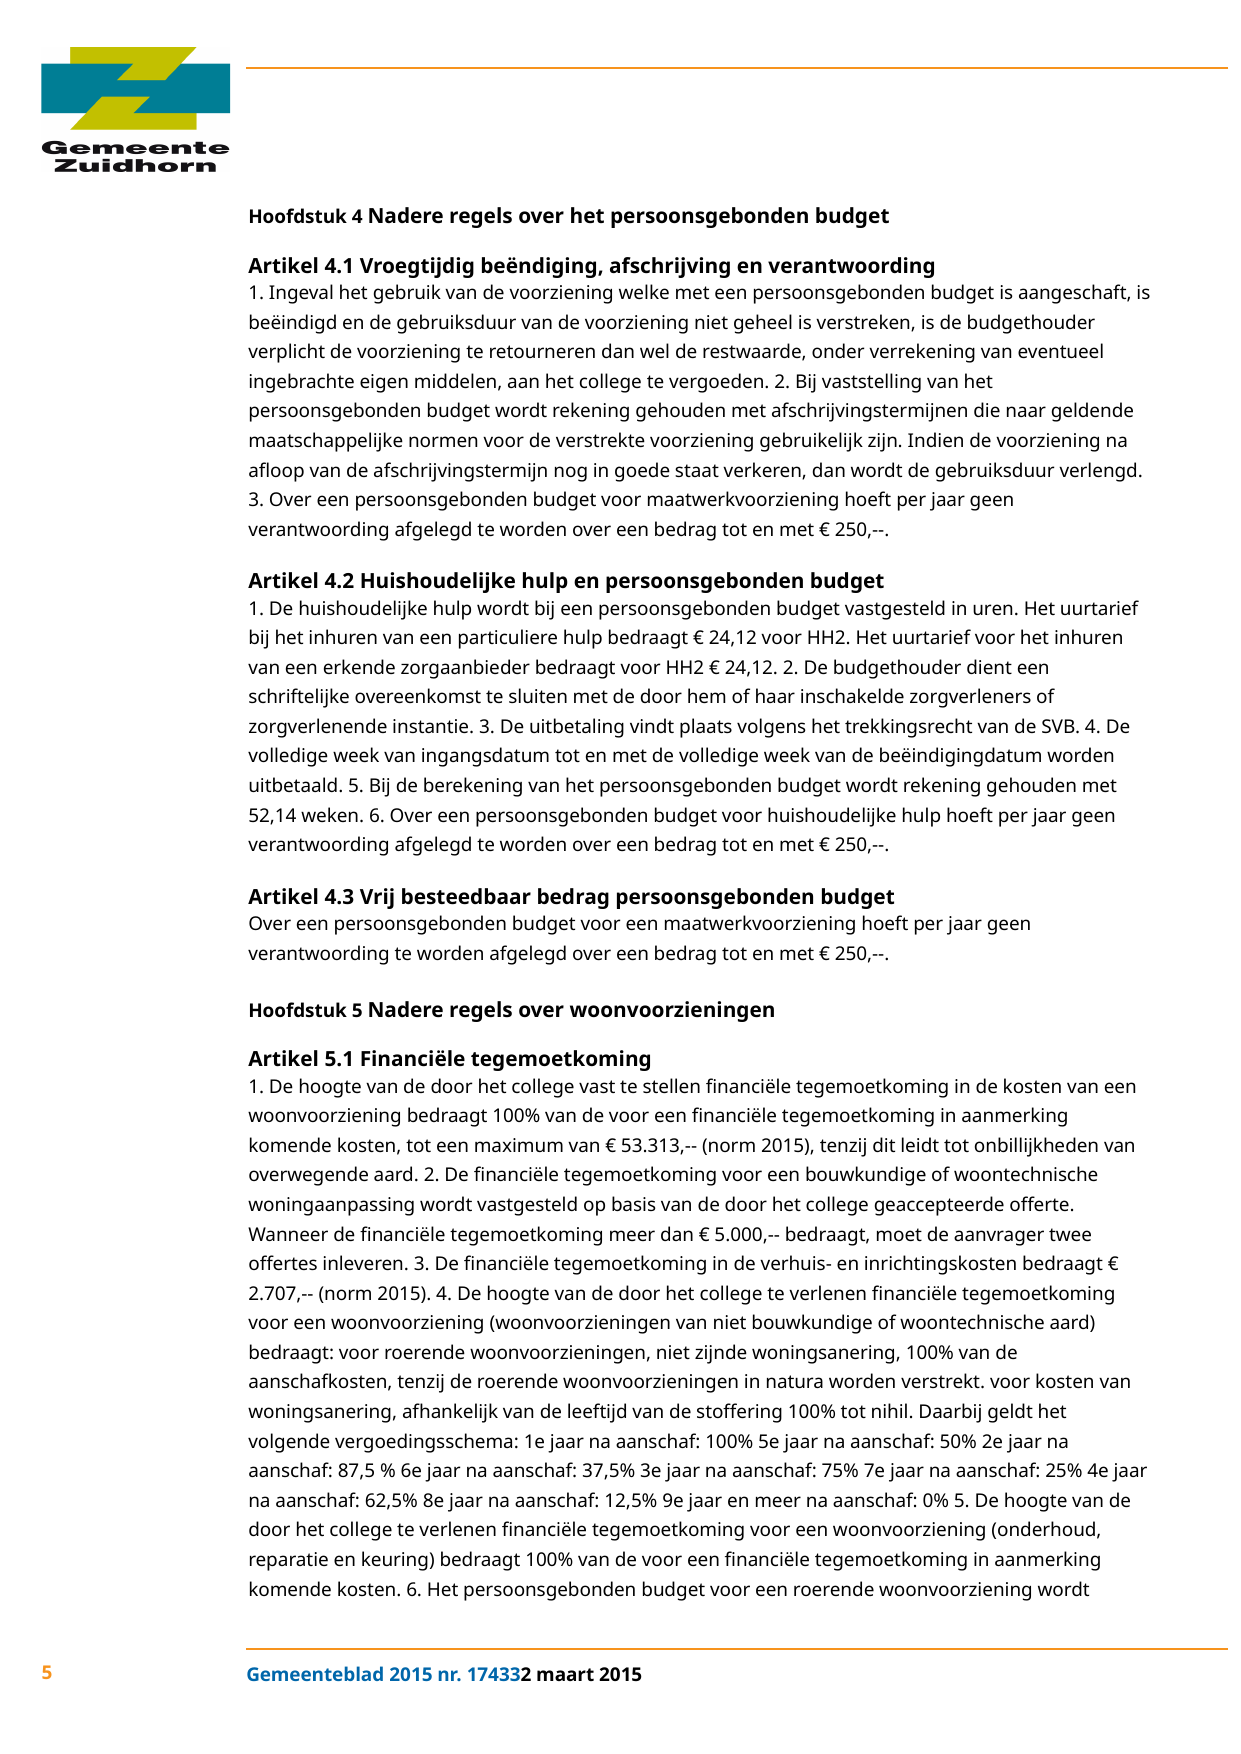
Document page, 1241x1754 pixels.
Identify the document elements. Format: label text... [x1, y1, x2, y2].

text Artikel 4.1 Vroegtijdig beëndiging, afschrijving en verantwoording [248, 251, 1152, 279]
text 1. De huishoudelijke hulp wordt bij een persoonsgebonden budget vastgesteld in uren. Het uurtarief bij het inhuren van een particuliere hulp bedraagt € 24,12 voor HH2. Het uurtarief voor het inhuren van een erkende zorgaanbieder bedraagt voor HH2 € 24,12. 2. De budgethouder dient een schriftelijke overeenkomst te sluiten met de door hem of haar inschakelde zorgverleners of zorgverlenende instantie. 3. De uitbetaling vindt plaats volgens het trekkingsrecht van de SVB. 4. De volledige week van ingangsdatum tot en met de volledige week van de beëindigingdatum worden uitbetaald. 5. Bij de berekening van het persoonsgebonden budget wordt rekening gehouden met 52,14 weken. 6. Over een persoonsgebonden budget voor huishoudelijke hulp hoeft per jaar geen verantwoording afgelegd te worden over een bedrag tot en met € 250,--. [248, 595, 1152, 857]
table_cell [850, 95, 1152, 121]
table_cell [549, 95, 850, 121]
text 1. De hoogte van de door het college vast te stellen financiële tegemoetkoming in de kosten van een woonvoorziening bedraagt 100% van de voor een financiële tegemoetkoming in aanmerking komende kosten, tot een maximum van € 53.313,-- (norm 2015), tenzij dit leidt tot onbillijkheden van overwegende aard. 2. De financiële tegemoetkoming voor een bouwkundige of woontechnische woningaanpassing wordt vastgesteld op basis van de door het college geaccepteerde offerte. Wanneer de financiële tegemoetkoming meer dan € 5.000,-- bedraagt, moet de aanvrager twee offertes inleveren. 3. De financiële tegemoetkoming in de verhuis- en inrichtingskosten bedraagt € 2.707,-- (norm 2015). 4. De hoogte van de door het college te verlenen financiële tegemoetkoming voor een woonvoorziening (woonvoorzieningen van niet bouwkundige of woontechnische aard) bedraagt: voor roerende woonvoorzieningen, niet zijnde woningsanering, 100% van de aanschafkosten, tenzij de roerende woonvoorzieningen in natura worden verstrekt. voor kosten van woningsanering, afhankelijk van de leeftijd van de stoffering 100% tot nihil. Daarbij geldt het volgende vergoedingsschema: 1e jaar na aanschaf: 100% 5e jaar na aanschaf: 50% 2e jaar na aanschaf: 87,5 % 6e jaar na aanschaf: 37,5% 3e jaar na aanschaf: 75% 7e jaar na aanschaf: 25% 4e jaar na aanschaf: 62,5% 8e jaar na aanschaf: 12,5% 9e jaar en meer na aanschaf: 0% 5. De hoogte van de door het college te verlenen financiële tegemoetkoming voor een woonvoorziening (onderhoud, reparatie en keuring) bedraagt 100% van de voor een financiële tegemoetkoming in aanmerking komende kosten. 6. Het persoonsgebonden budget voor een roerende woonvoorziening wordt [248, 1073, 1152, 1602]
text Hoofdstuk 5 Nadere regels over woonvoorzieningen [248, 995, 1152, 1024]
text Artikel 4.3 Vrij besteedbaar bedrag persoonsgebonden budget [248, 882, 1152, 910]
text 1. Ingeval het gebruik van de voorziening welke met een persoonsgebonden budget is aangeschaft, is beëindigd en de gebruiksduur van de voorziening niet geheel is verstreken, is de budgethouder verplicht de voorziening te retourneren dan wel de restwaarde, onder verrekening van eventueel ingebrachte eigen middelen, aan het college te vergoeden. 2. Bij vaststelling van het persoonsgebonden budget wordt rekening gehouden met afschrijvingstermijnen die naar geldende maatschappelijke normen voor de verstrekte voorziening gebruikelijk zijn. Indien de voorziening na afloop van de afschrijvingstermijn nog in goede staat verkeren, dan wordt de gebruiksduur verlengd. 3. Over een persoonsgebonden budget voor maatwerkvoorziening hoeft per jaar geen verantwoording afgelegd te worden over een bedrag tot en met € 250,--. [248, 279, 1152, 542]
text Artikel 5.1 Financiële tegemoetkoming [248, 1044, 1152, 1073]
text Artikel 4.2 Huishoudelijke hulp en persoonsgebonden budget [248, 566, 1152, 595]
table_cell [248, 95, 549, 121]
picture [41, 47, 231, 172]
text Hoofdstuk 4 Nadere regels over het persoonsgebonden budget [248, 202, 1152, 230]
text Over een persoonsgebonden budget voor een maatwerkvoorziening hoeft per jaar geen verantwoording te worden afgelegd over een bedrag tot en met € 250,--. [248, 910, 1152, 966]
